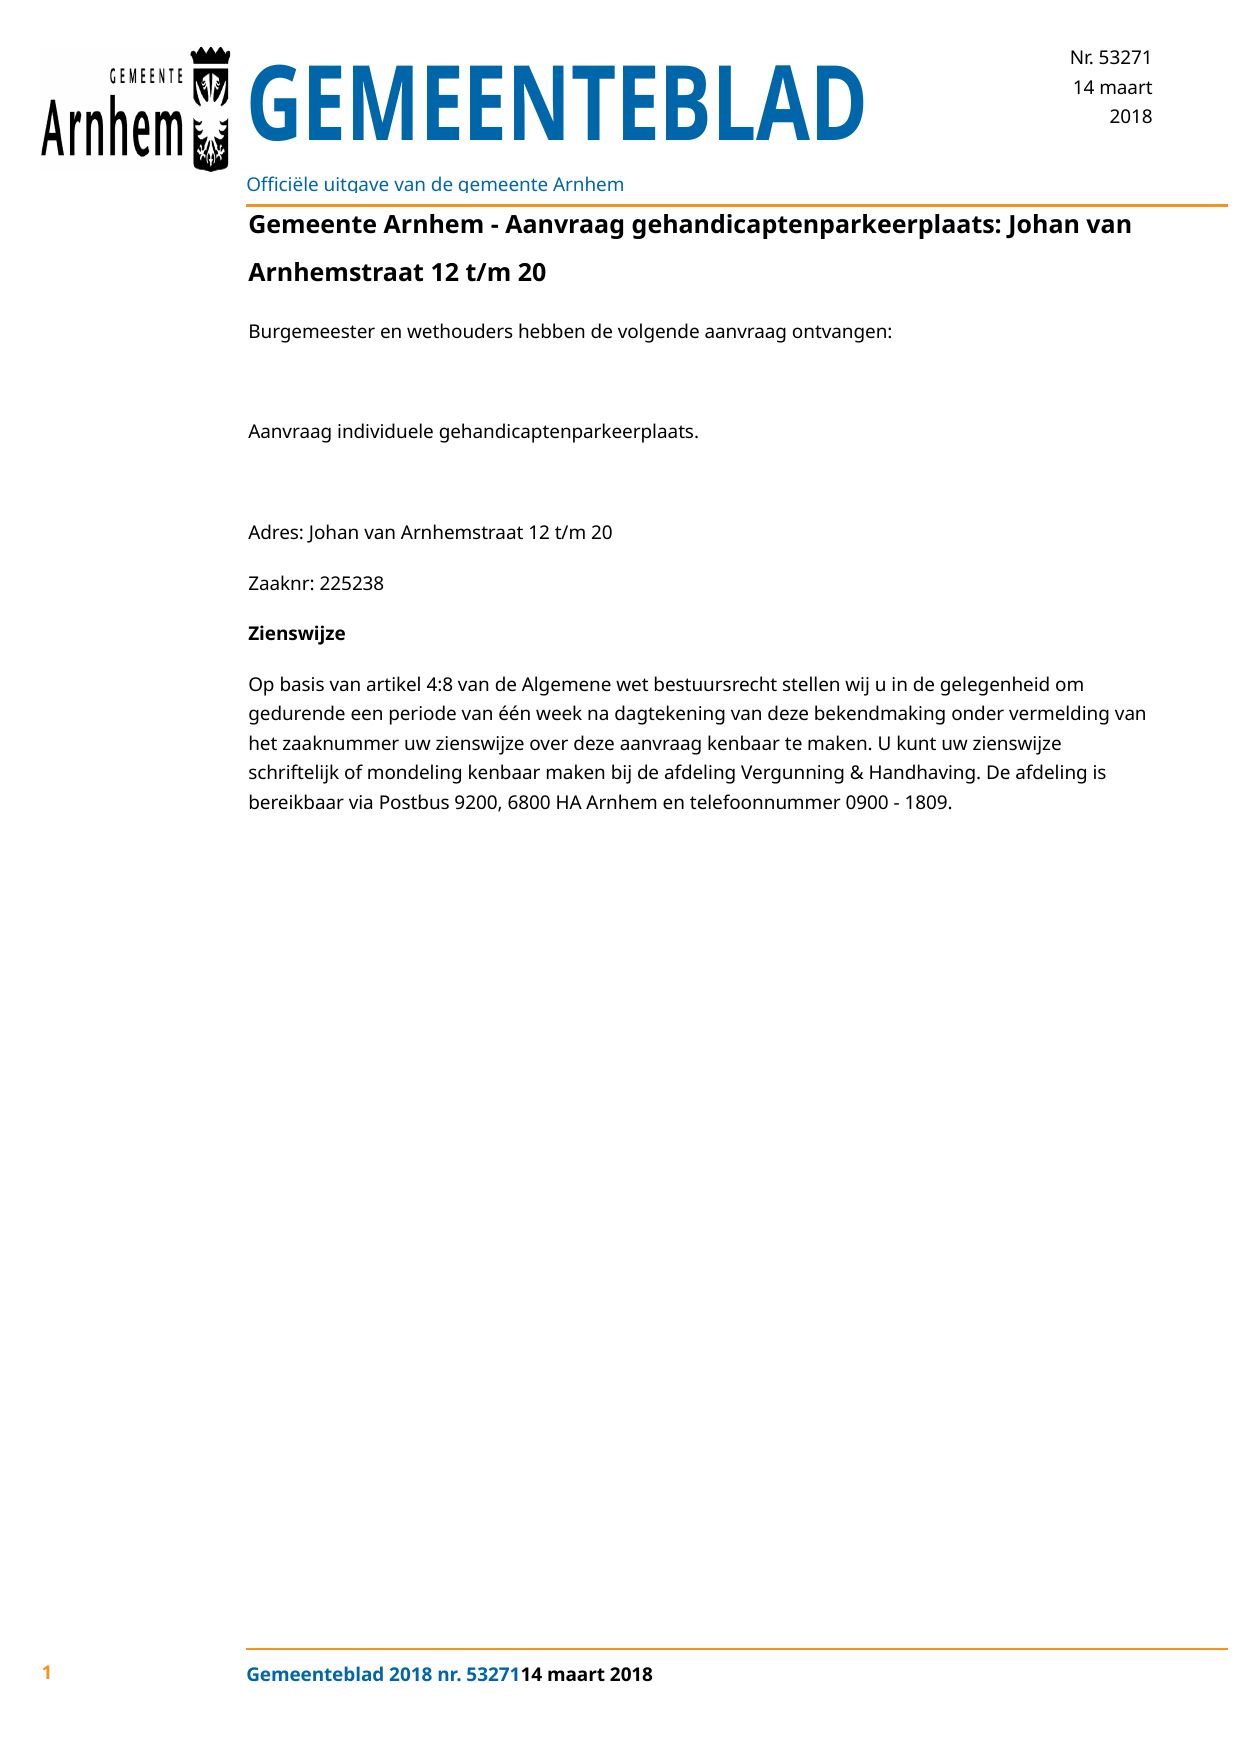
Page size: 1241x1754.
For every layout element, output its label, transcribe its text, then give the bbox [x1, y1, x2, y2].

text Zaaknr: 225238 [248, 570, 1152, 596]
text Zienswijze [248, 620, 1152, 646]
text Burgemeester en wethouders hebben de volgende aanvraag ontvangen: [248, 318, 1152, 344]
picture [41, 47, 231, 172]
text Aanvraag individuele gehandicaptenparkeerplaats. [248, 419, 1152, 444]
text Op basis van artikel 4:8 van de Algemene wet bestuursrecht stellen wij u in de gelegenheid om gedurende een periode van één week na dagtekening van deze bekendmaking onder vermelding van het zaaknummer uw zienswijze over deze aanvraag kenbaar te maken. U kunt uw zienswijze schriftelijk of mondeling kenbaar maken bij de afdeling Vergunning & Handhaving. De afdeling is bereikbaar via Postbus 9200, 6800 HA Arnhem en telefoonnummer 0900 - 1809. [248, 671, 1152, 815]
text Gemeente Arnhem - Aanvraag gehandicaptenparkeerplaats: Johan van Arnhemstraat 12 t/m 20 [248, 207, 1152, 288]
text Adres: Johan van Arnhemstraat 12 t/m 20 [248, 519, 1152, 545]
